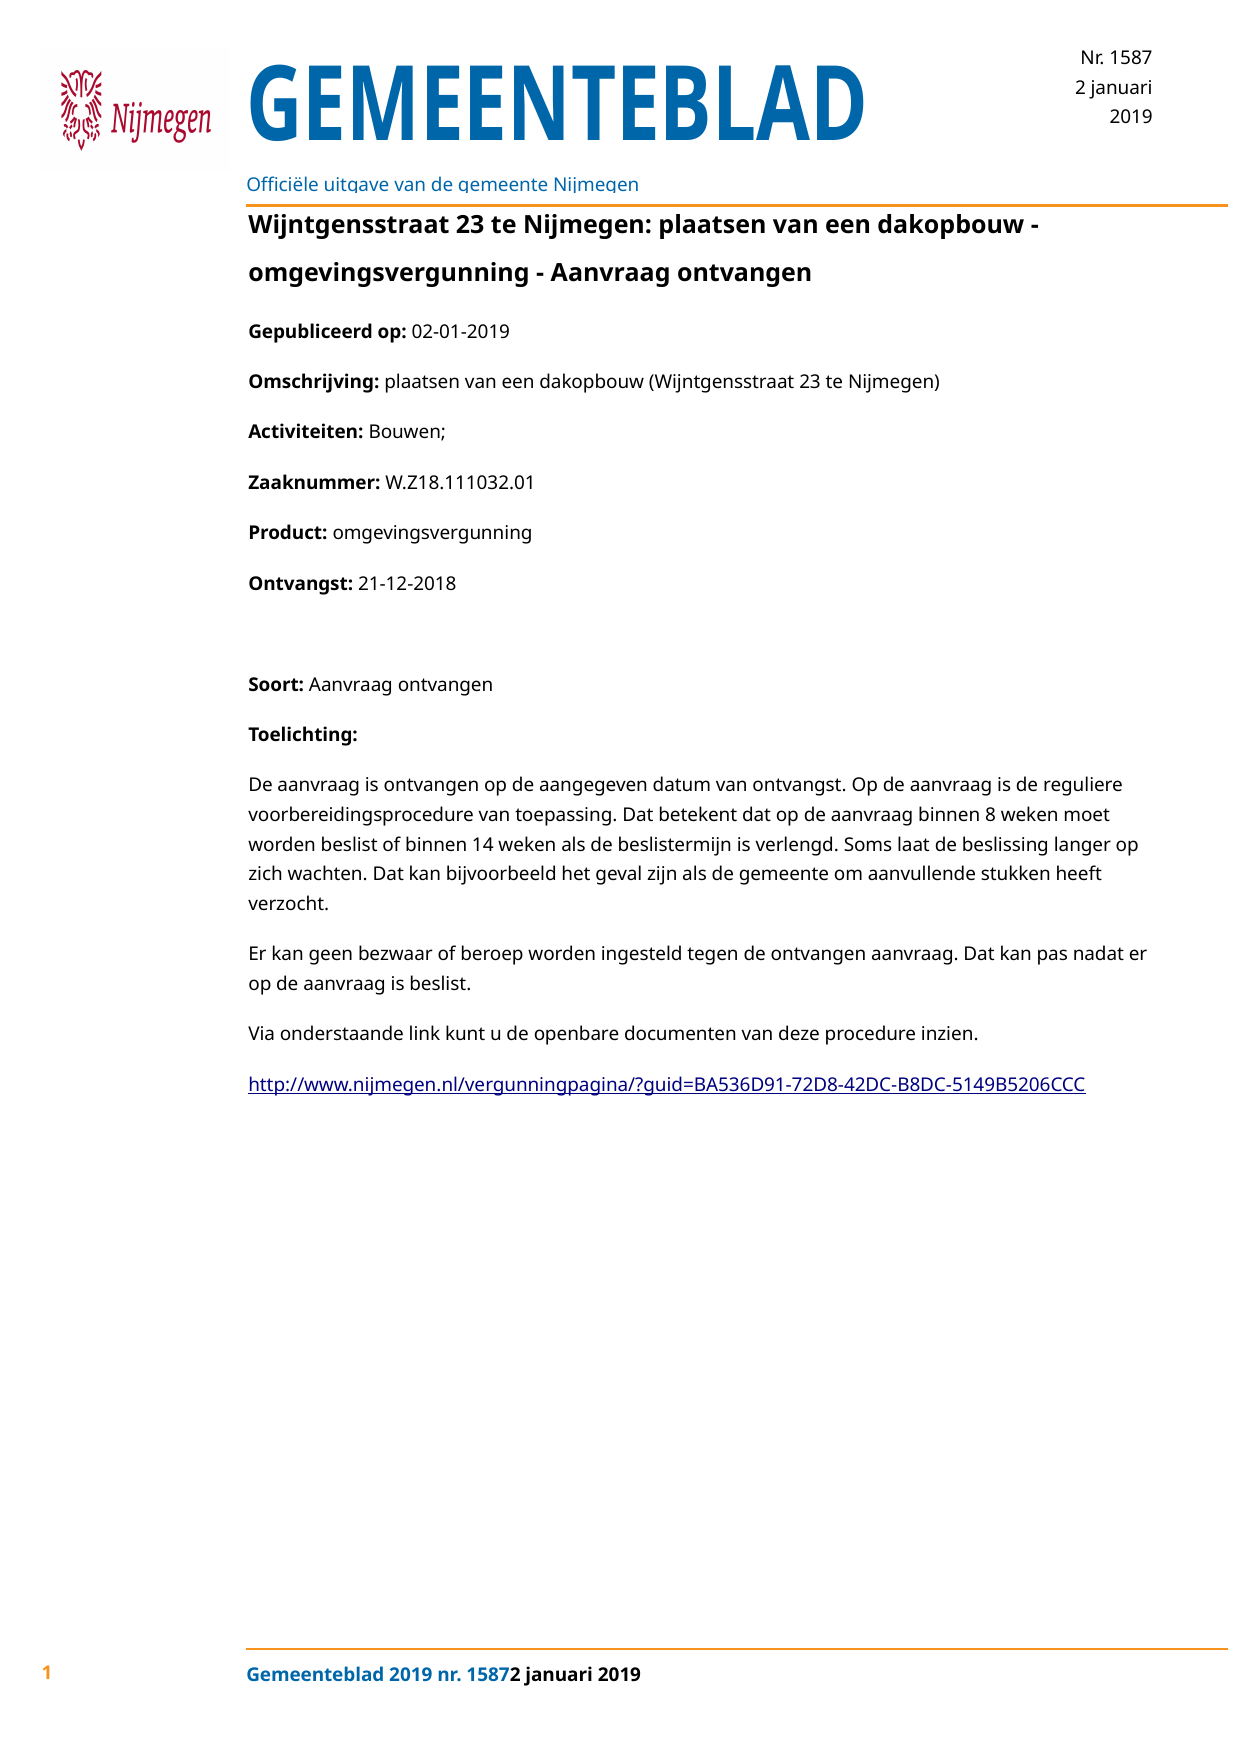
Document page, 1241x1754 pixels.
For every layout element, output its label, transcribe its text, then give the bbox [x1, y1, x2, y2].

text Via onderstaande link kunt u de openbare documenten van deze procedure inzien. [248, 1020, 1152, 1046]
text Omschrijving: plaatsen van een dakopbouw (Wijntgensstraat 23 te Nijmegen) [248, 368, 1152, 394]
text Zaaknummer: W.Z18.111032.01 [248, 469, 1152, 495]
text Product: omgevingsvergunning [248, 519, 1152, 545]
text Toelichting: [248, 721, 1152, 747]
text Soort: Aanvraag ontvangen [248, 671, 1152, 697]
text Activiteiten: Bouwen; [248, 419, 1152, 444]
text Wijntgensstraat 23 te Nijmegen: plaatsen van een dakopbouw - omgevingsvergunning - Aanvraag ontvangen [248, 207, 1152, 288]
text http://www.nijmegen.nl/vergunningpagina/?guid=BA536D91-72D8-42DC-B8DC-5149B5206CCC [248, 1071, 1152, 1097]
text Gepubliceerd op: 02-01-2019 [248, 318, 1152, 344]
text Er kan geen bezwaar of beroep worden ingesteld tegen de ontvangen aanvraag. Dat kan pas nadat er op de aanvraag is beslist. [248, 940, 1152, 996]
text De aanvraag is ontvangen op de aangegeven datum van ontvangst. Op de aanvraag is de reguliere voorbereidingsprocedure van toepassing. Dat betekent dat op de aanvraag binnen 8 weken moet worden beslist of binnen 14 weken als de beslistermijn is verlengd. Soms laat de beslissing langer op zich wachten. Dat kan bijvoorbeeld het geval zijn als de gemeente om aanvullende stukken heeft verzocht. [248, 772, 1152, 916]
text Ontvangst: 21-12-2018 [248, 570, 1152, 596]
picture [41, 47, 231, 172]
